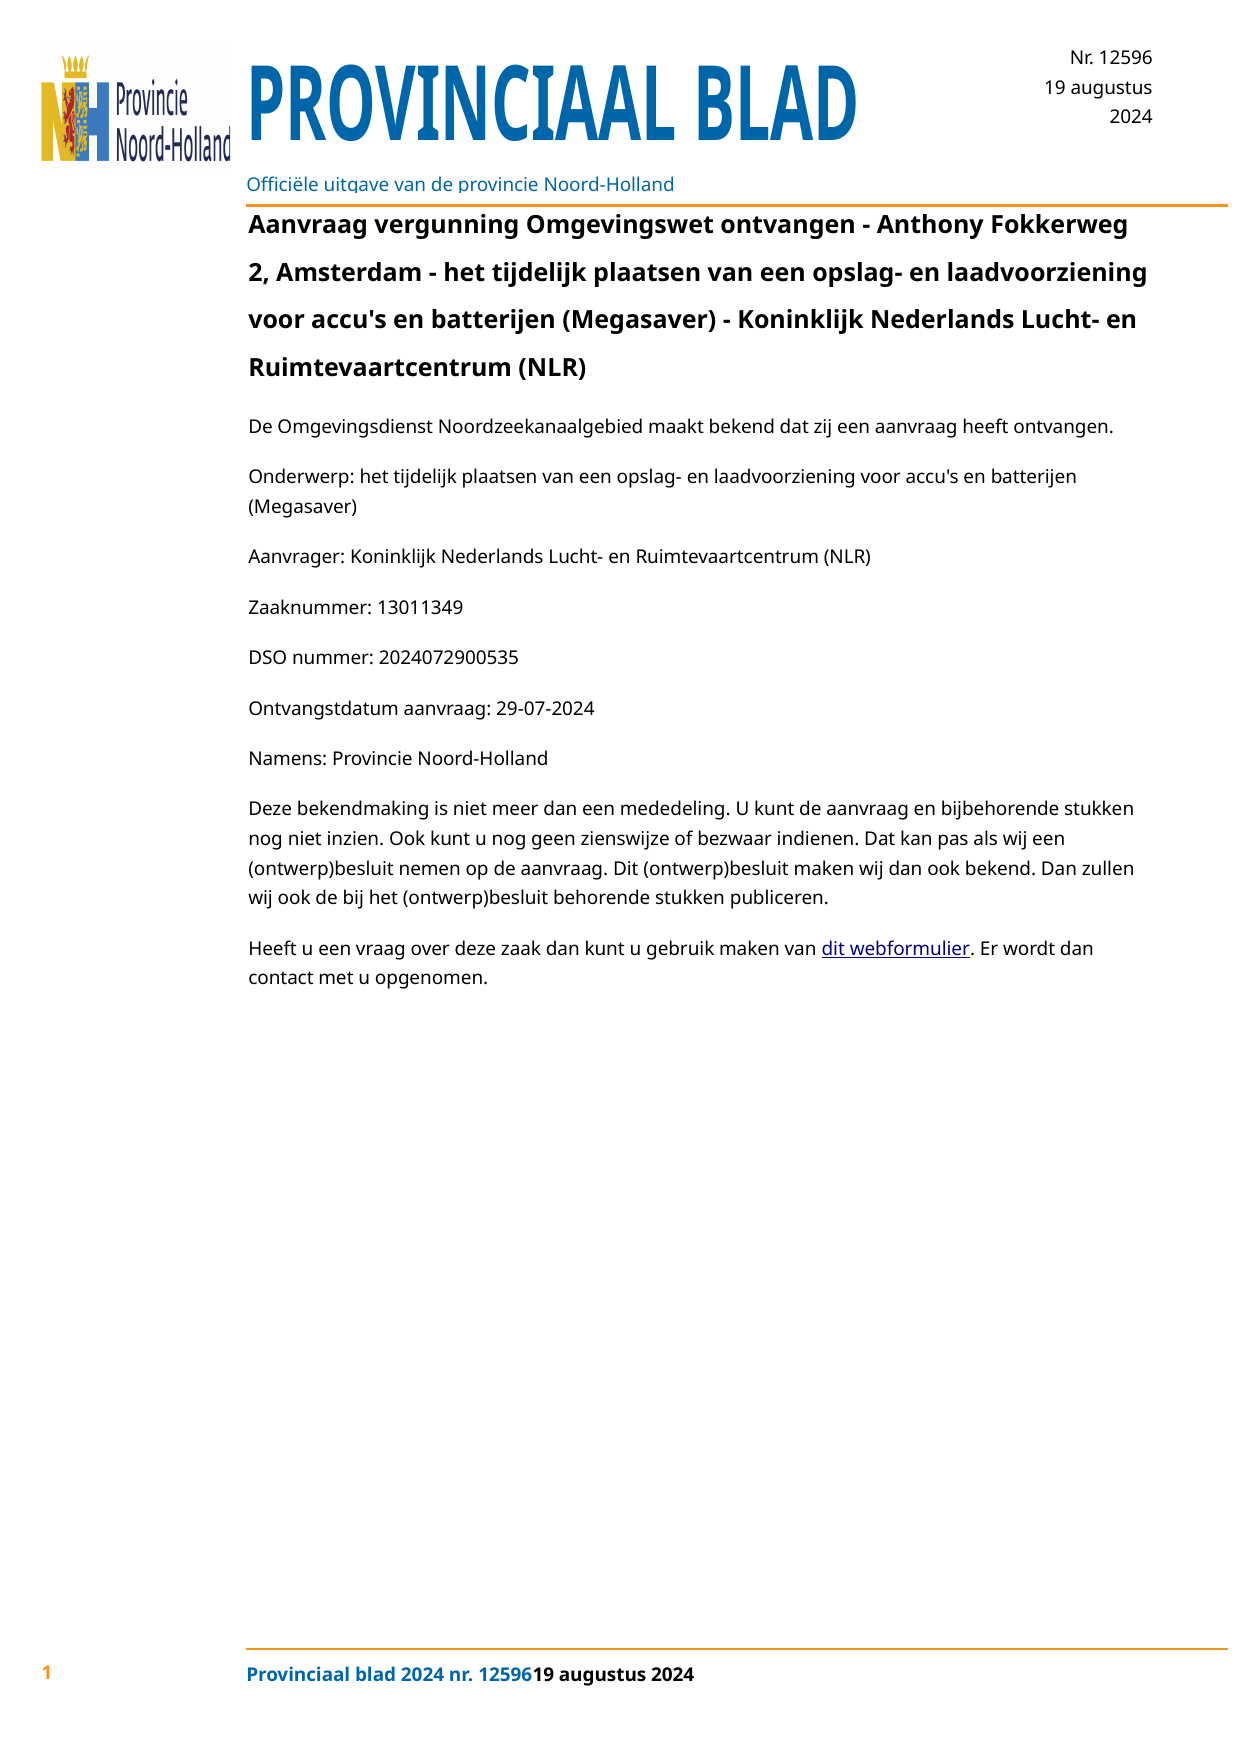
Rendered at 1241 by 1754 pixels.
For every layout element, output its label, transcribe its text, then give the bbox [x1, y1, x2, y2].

text Ontvangstdatum aanvraag: 29-07-2024 [248, 695, 1152, 721]
text De Omgevingsdienst Noordzeekanaalgebied maakt bekend dat zij een aanvraag heeft ontvangen. [248, 413, 1152, 439]
text Aanvraag vergunning Omgevingswet ontvangen - Anthony Fokkerweg 2, Amsterdam - het tijdelijk plaatsen van een opslag- en laadvoorziening voor accu's en batterijen (Megasaver) - Koninklijk Nederlands Lucht- en Ruimtevaartcentrum (NLR) [248, 207, 1152, 384]
picture [41, 47, 231, 172]
text Onderwerp: het tijdelijk plaatsen van een opslag- en laadvoorziening voor accu's en batterijen (Megasaver) [248, 463, 1152, 519]
text Deze bekendmaking is niet meer dan een mededeling. U kunt de aanvraag en bijbehorende stukken nog niet inzien. Ook kunt u nog geen zienswijze of bezwaar indienen. Dat kan pas als wij een (ontwerp)besluit nemen op de aanvraag. Dit (ontwerp)besluit maken wij dan ook bekend. Dan zullen wij ook de bij het (ontwerp)besluit behorende stukken publiceren. [248, 796, 1152, 910]
text Heeft u een vraag over deze zaak dan kunt u gebruik maken van dit webformulier. Er wordt dan contact met u opgenomen. [248, 935, 1152, 990]
text DSO nummer: 2024072900535 [248, 644, 1152, 670]
text Aanvrager: Koninklijk Nederlands Lucht- en Ruimtevaartcentrum (NLR) [248, 543, 1152, 569]
text Namens: Provincie Noord-Holland [248, 745, 1152, 771]
text Zaaknummer: 13011349 [248, 594, 1152, 620]
